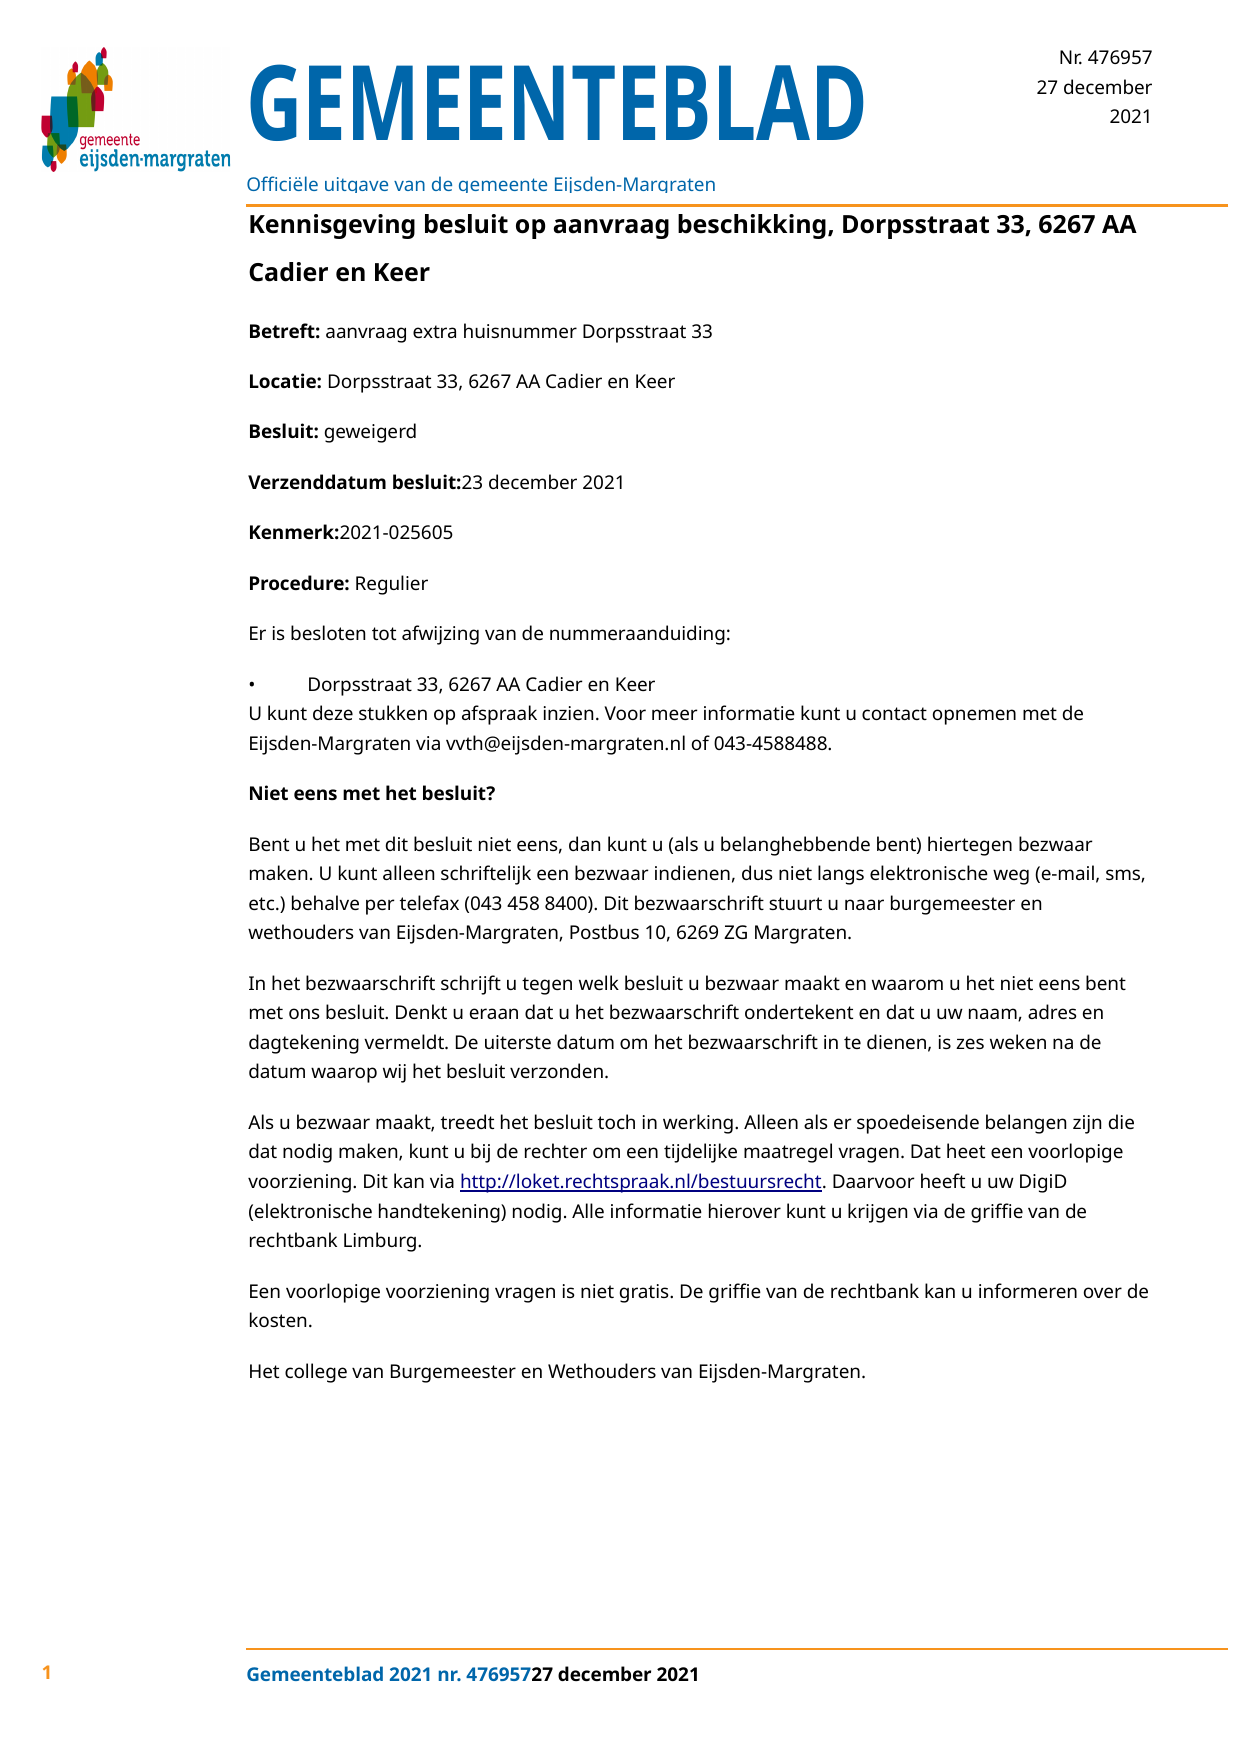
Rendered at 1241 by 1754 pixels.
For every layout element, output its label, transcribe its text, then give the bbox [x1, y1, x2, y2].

text Als u bezwaar maakt, treedt het besluit toch in werking. Alleen als er spoedeisende belangen zijn die dat nodig maken, kunt u bij de rechter om een tijdelijke maatregel vragen. Dat heet een voorlopige voorziening. Dit kan via http://loket.rechtspraak.nl/bestuursrecht. Daarvoor heeft u uw DigiD (elektronische handtekening) nodig. Alle informatie hierover kunt u krijgen via de griffie van de rechtbank Limburg. [248, 1109, 1152, 1253]
text Het college van Burgemeester en Wethouders van Eijsden-Margraten. [248, 1358, 1152, 1384]
text Locatie: Dorpsstraat 33, 6267 AA Cadier en Keer [248, 368, 1152, 394]
text Er is besloten tot afwijzing van de nummeraanduiding: [248, 620, 1152, 646]
text Kenmerk:2021-025605 [248, 519, 1152, 545]
text Kennisgeving besluit op aanvraag beschikking, Dorpsstraat 33, 6267 AA Cadier en Keer [248, 207, 1152, 288]
text In het bezwaarschrift schrijft u tegen welk besluit u bezwaar maakt en waarom u het niet eens bent met ons besluit. Denkt u eraan dat u het bezwaarschrift ondertekent en dat u uw naam, adres en dagtekening vermeldt. De uiterste datum om het bezwaarschrift in te dienen, is zes weken na de datum waarop wij het besluit verzonden. [248, 970, 1152, 1084]
text Besluit: geweigerd [248, 419, 1152, 444]
text Verzenddatum besluit:23 december 2021 [248, 469, 1152, 495]
text Niet eens met het besluit? [248, 780, 1152, 806]
text Procedure: Regulier [248, 570, 1152, 596]
picture [41, 47, 231, 172]
text Een voorlopige voorziening vragen is niet gratis. De griffie van de rechtbank kan u informeren over de kosten. [248, 1278, 1152, 1333]
text U kunt deze stukken op afspraak inzien. Voor meer informatie kunt u contact opnemen met de Eijsden-Margraten via vvth@eijsden-margraten.nl of 043-4588488. [248, 700, 1152, 756]
text Bent u het met dit besluit niet eens, dan kunt u (als u belanghebbende bent) hiertegen bezwaar maken. U kunt alleen schriftelijk een bezwaar indienen, dus niet langs elektronische weg (e-mail, sms, etc.) behalve per telefax (043 458 8400). Dit bezwaarschrift stuurt u naar burgemeester en wethouders van Eijsden-Margraten, Postbus 10, 6269 ZG Margraten. [248, 831, 1152, 945]
text Betreft: aanvraag extra huisnummer Dorpsstraat 33 [248, 318, 1152, 344]
list Dorpsstraat 33, 6267 AA Cadier en Keer [248, 671, 1152, 697]
